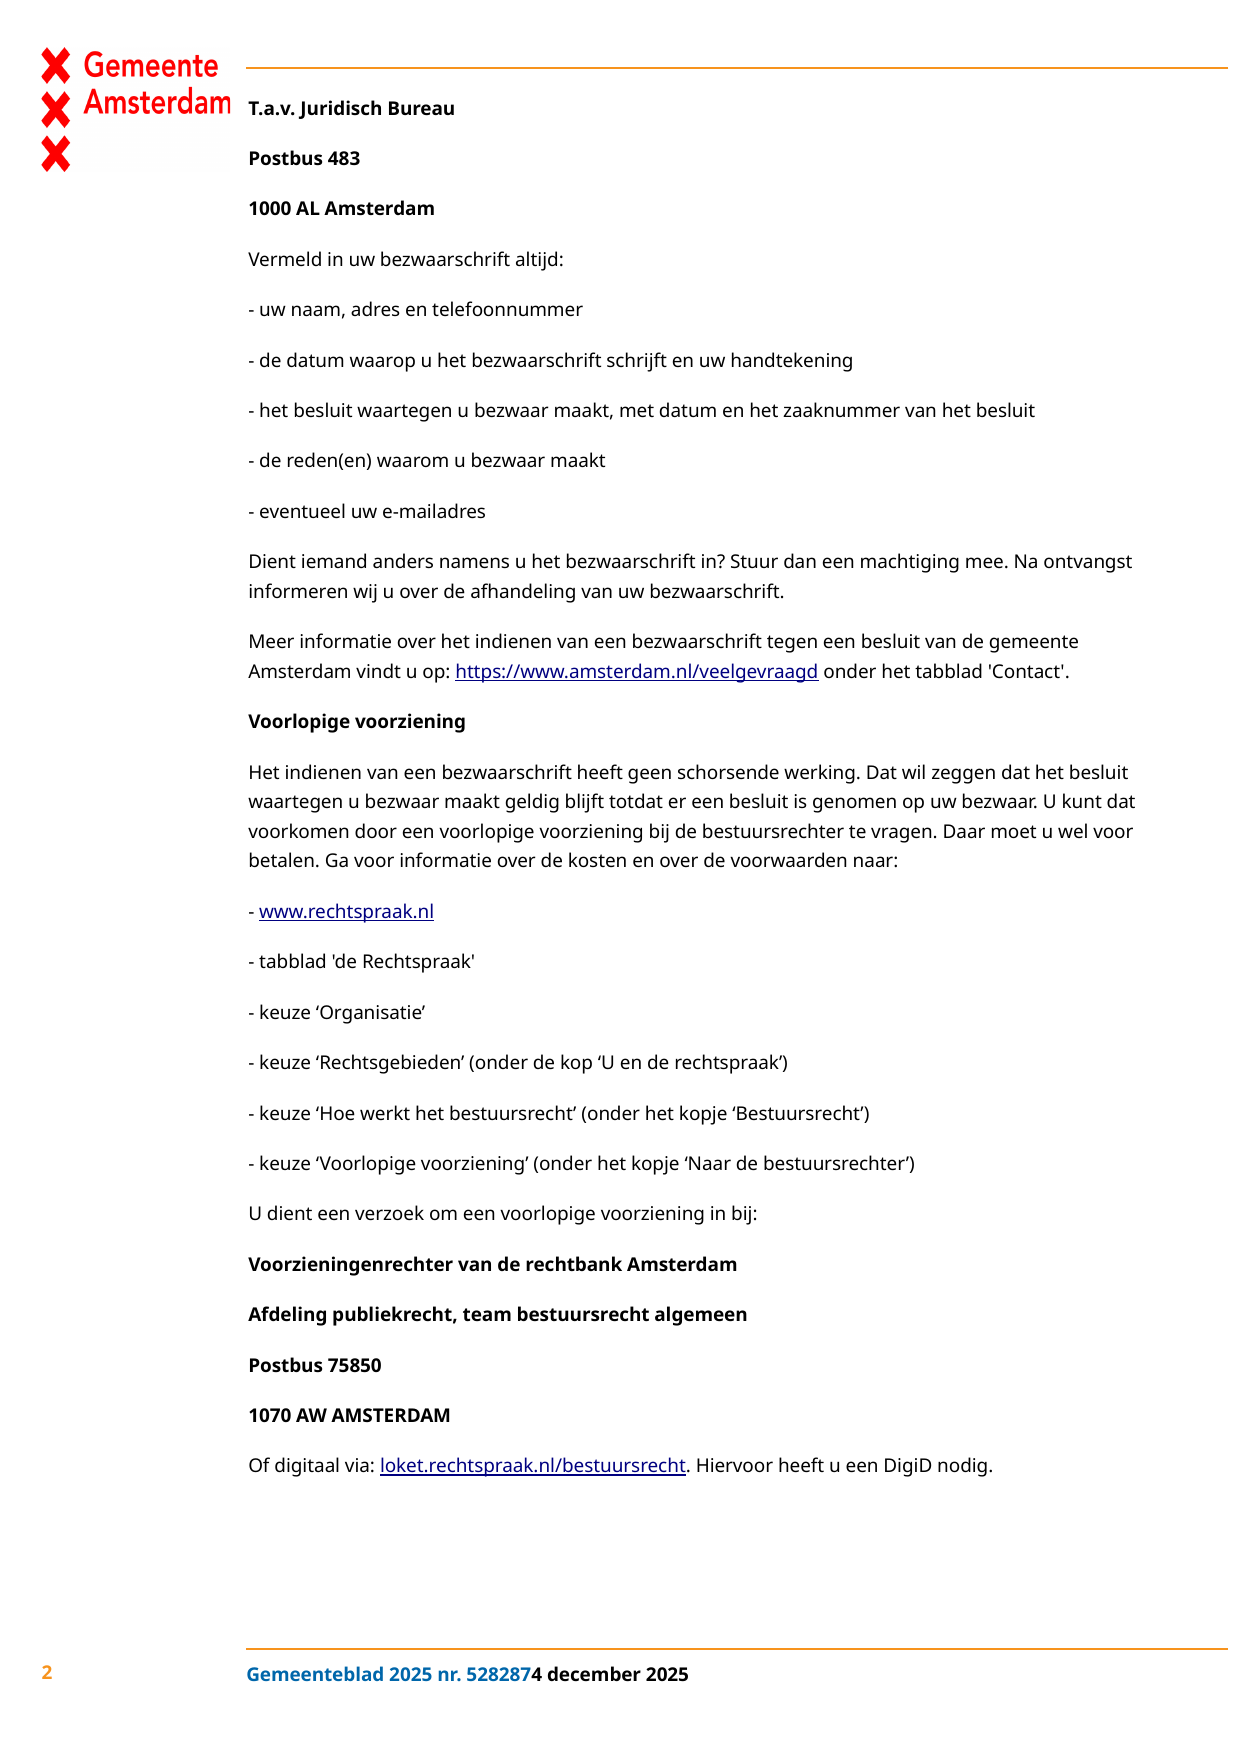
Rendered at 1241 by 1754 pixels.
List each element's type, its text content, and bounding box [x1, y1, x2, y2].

text - tabblad 'de Rechtspraak' [248, 948, 1152, 974]
text - keuze ‘Voorlopige voorziening’ (onder het kopje ‘Naar de bestuursrechter’) [248, 1150, 1152, 1176]
text Dient iemand anders namens u het bezwaarschrift in? Stuur dan een machtiging mee. Na ontvangst informeren wij u over de afhandeling van uw bezwaarschrift. [248, 548, 1152, 604]
text Meer informatie over het indienen van een bezwaarschrift tegen een besluit van de gemeente Amsterdam vindt u op: https://www.amsterdam.nl/veelgevraagd onder het tabblad 'Contact'. [248, 628, 1152, 684]
text - keuze ‘Organisatie’ [248, 999, 1152, 1025]
text - keuze ‘Hoe werkt het bestuursrecht’ (onder het kopje ‘Bestuursrecht’) [248, 1100, 1152, 1126]
text Postbus 75850 [248, 1352, 1152, 1378]
text - eventueel uw e-mailadres [248, 498, 1152, 524]
text 1000 AL Amsterdam [248, 196, 1152, 221]
text Vermeld in uw bezwaarschrift altijd: [248, 246, 1152, 272]
text Voorlopige voorziening [248, 708, 1152, 734]
text U dient een verzoek om een voorlopige voorziening in bij: [248, 1201, 1152, 1226]
text - keuze ‘Rechtsgebieden’ (onder de kop ‘U en de rechtspraak’) [248, 1049, 1152, 1075]
text - de reden(en) waarom u bezwaar maakt [248, 448, 1152, 473]
text - de datum waarop u het bezwaarschrift schrijft en uw handtekening [248, 347, 1152, 373]
text Of digitaal via: loket.rechtspraak.nl/bestuursrecht. Hiervoor heeft u een DigiD nodig. [248, 1453, 1152, 1478]
text Voorzieningenrechter van de rechtbank Amsterdam [248, 1251, 1152, 1277]
picture [41, 47, 231, 172]
text Afdeling publiekrecht, team bestuursrecht algemeen [248, 1301, 1152, 1327]
text Postbus 483 [248, 145, 1152, 171]
text - het besluit waartegen u bezwaar maakt, met datum en het zaaknummer van het besluit [248, 397, 1152, 423]
text Het indienen van een bezwaarschrift heeft geen schorsende werking. Dat wil zeggen dat het besluit waartegen u bezwaar maakt geldig blijft totdat er een besluit is genomen op uw bezwaar. U kunt dat voorkomen door een voorlopige voorziening bij de bestuursrechter te vragen. Daar moet u wel voor betalen. Ga voor informatie over de kosten en over de voorwaarden naar: [248, 759, 1152, 873]
text - www.rechtspraak.nl [248, 898, 1152, 924]
text T.a.v. Juridisch Bureau [248, 95, 1152, 121]
text - uw naam, adres en telefoonnummer [248, 296, 1152, 322]
text 1070 AW AMSTERDAM [248, 1402, 1152, 1428]
